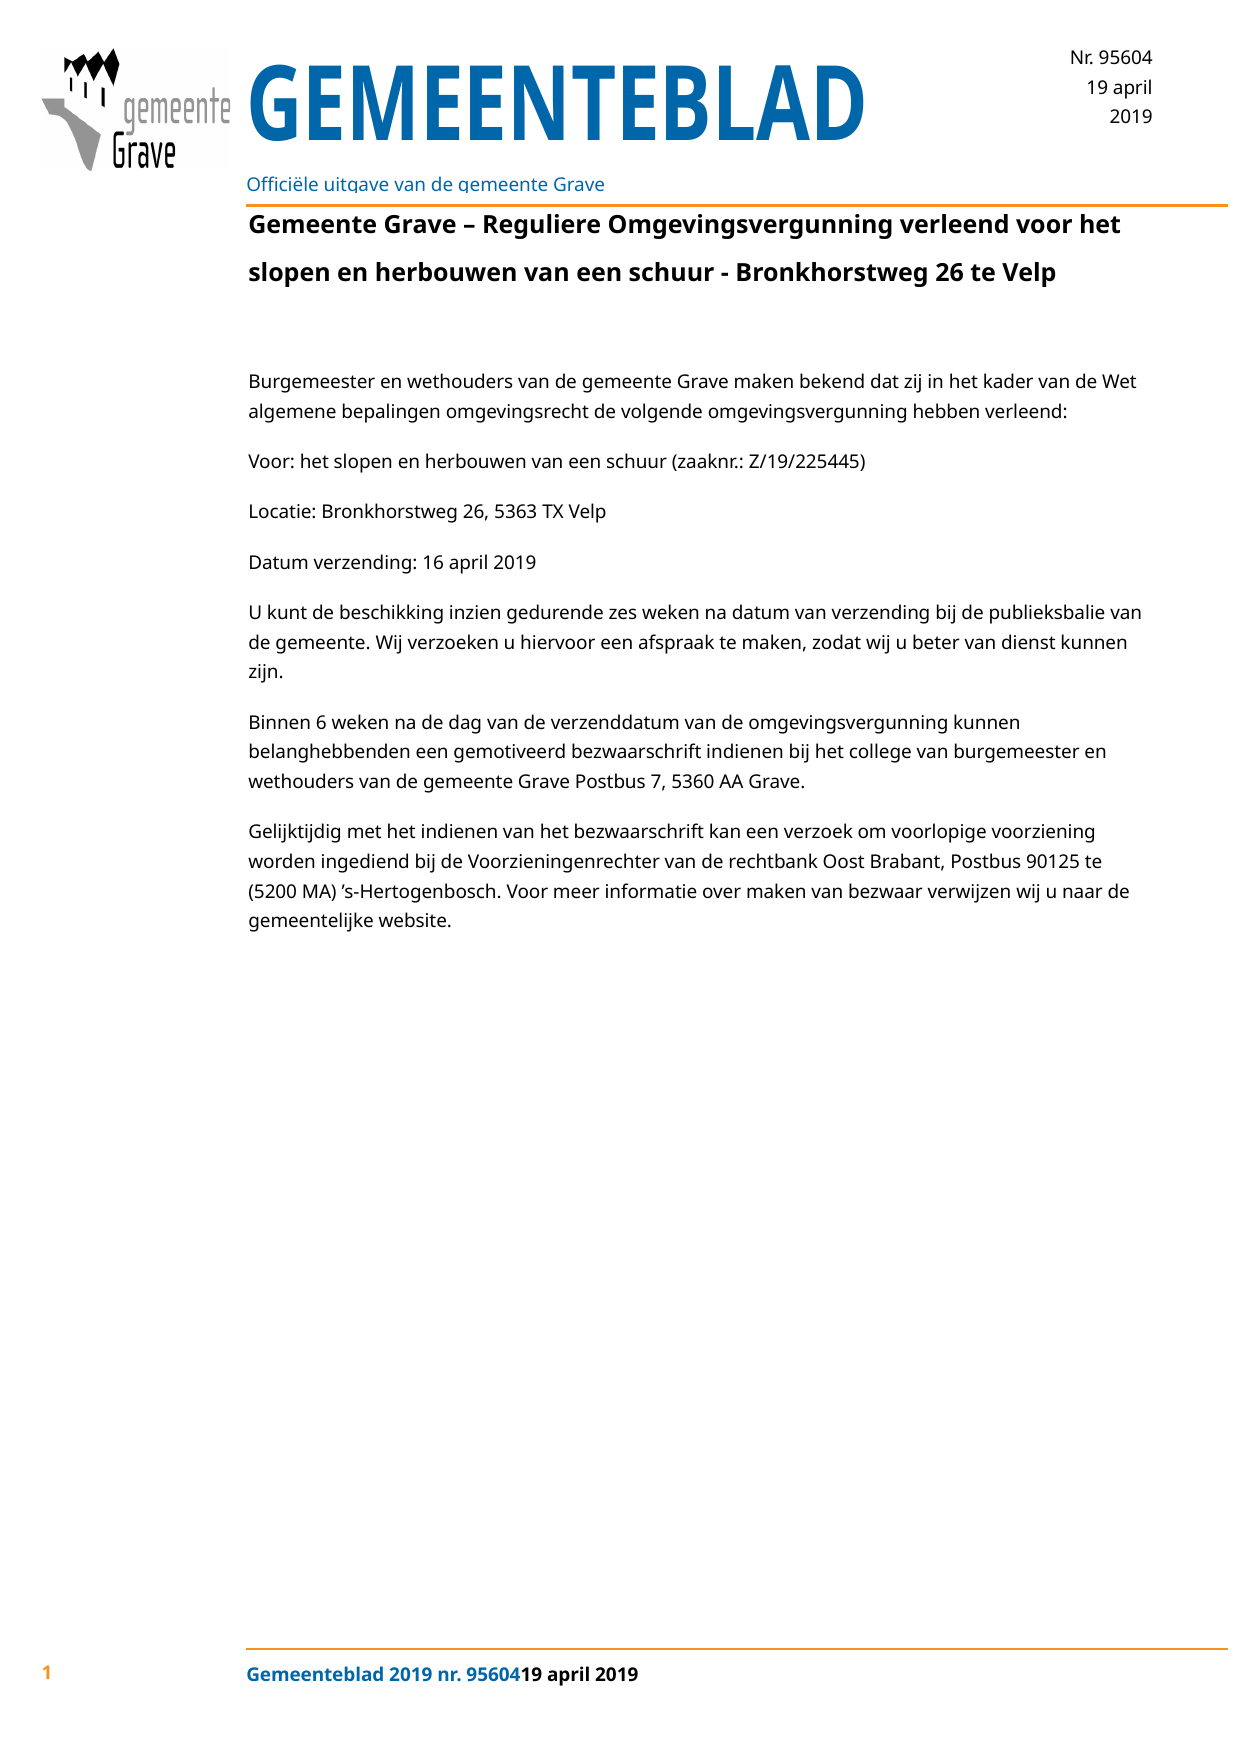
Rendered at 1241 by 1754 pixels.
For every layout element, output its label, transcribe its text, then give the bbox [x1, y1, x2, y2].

text Binnen 6 weken na de dag van de verzenddatum van de omgevingsvergunning kunnen belanghebbenden een gemotiveerd bezwaarschrift indienen bij het college van burgemeester en wethouders van de gemeente Grave Postbus 7, 5360 AA Grave. [248, 709, 1152, 794]
text U kunt de beschikking inzien gedurende zes weken na datum van verzending bij de publieksbalie van de gemeente. Wij verzoeken u hiervoor een afspraak te maken, zodat wij u beter van dienst kunnen zijn. [248, 599, 1152, 684]
text Datum verzending: 16 april 2019 [248, 549, 1152, 575]
picture [41, 47, 231, 172]
text Locatie: Bronkhorstweg 26, 5363 TX Velp [248, 499, 1152, 524]
text Burgemeester en wethouders van de gemeente Grave maken bekend dat zij in het kader van de Wet algemene bepalingen omgevingsrecht de volgende omgevingsvergunning hebben verleend: [248, 368, 1152, 424]
text Gemeente Grave – Reguliere Omgevingsvergunning verleend voor het slopen en herbouwen van een schuur - Bronkhorstweg 26 te Velp [248, 207, 1152, 288]
text Voor: het slopen en herbouwen van een schuur (zaaknr.: Z/19/225445) [248, 448, 1152, 474]
text Gelijktijdig met het indienen van het bezwaarschrift kan een verzoek om voorlopige voorziening worden ingediend bij de Voorzieningenrechter van de rechtbank Oost Brabant, Postbus 90125 te (5200 MA) ’s-Hertogenbosch. Voor meer informatie over maken van bezwaar verwijzen wij u naar de gemeentelijke website. [248, 819, 1152, 933]
